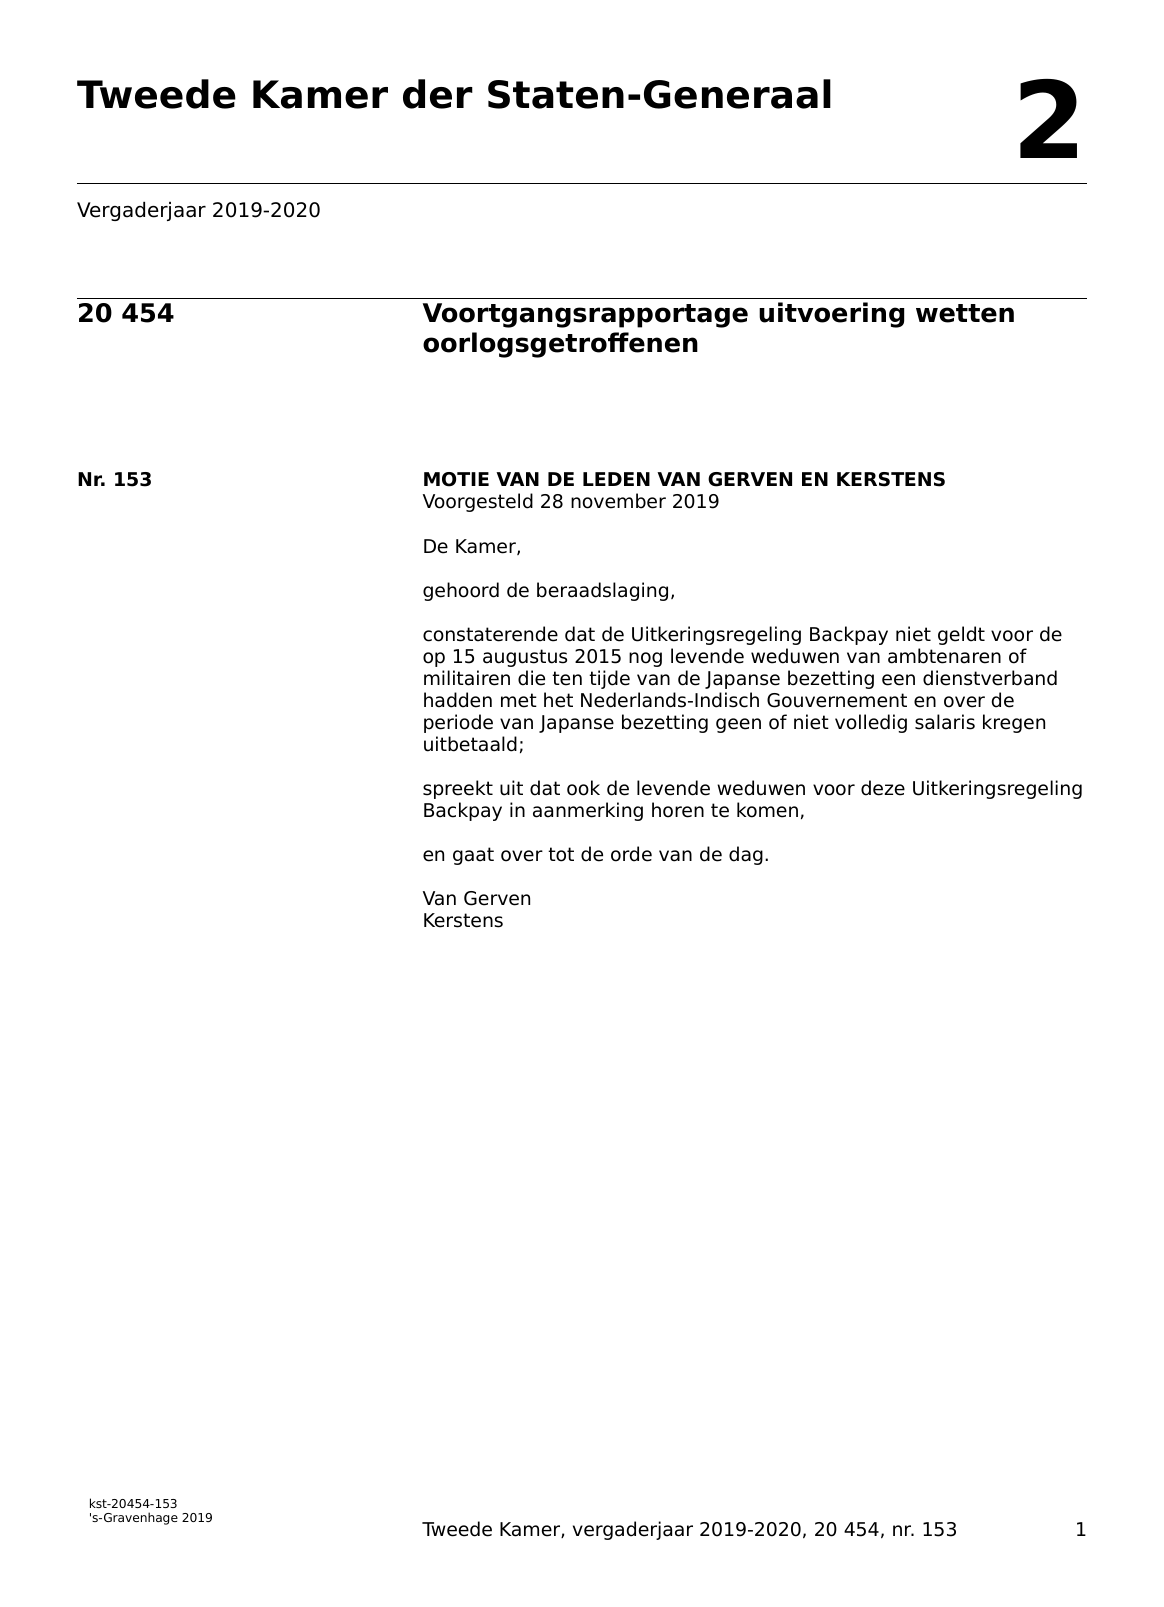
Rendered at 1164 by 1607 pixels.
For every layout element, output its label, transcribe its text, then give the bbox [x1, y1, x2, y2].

table_cell Vergaderjaar 2019-2020 [77, 184, 1087, 298]
subtitle Nr. 153 MOTIE VAN DE LEDEN VAN GERVEN EN KERSTENS [77, 469, 1087, 491]
subtitle 20 454 Voortgangsrapportage uitvoering wetten oorlogsgetroffenen [77, 299, 1087, 358]
text constaterende dat de Uitkeringsregeling Backpay niet geldt voor de op 15 augustus 2015 nog levende weduwen van ambtenaren of militairen die ten tijde van de Japanse bezetting een dienstverband hadden met het Nederlands-Indisch Gouvernement en over de periode van Japanse bezetting geen of niet volledig salaris kregen uitbetaald; [422, 624, 1087, 756]
text 's-Gravenhage 2019 [88, 1511, 323, 1525]
text De Kamer, [422, 536, 1087, 557]
table_header 2 [886, 59, 1087, 183]
table_header Tweede Kamer der Staten-Generaal [77, 59, 886, 183]
text spreekt uit dat ook de levende weduwen voor deze Uitkeringsregeling Backpay in aanmerking horen te komen, [422, 778, 1087, 822]
text Kerstens [422, 910, 1087, 932]
text en gaat over tot de orde van de dag. [422, 844, 1087, 866]
text kst-20454-153 [88, 1497, 323, 1511]
text Voorgesteld 28 november 2019 [422, 491, 1087, 513]
text Van Gerven [422, 888, 1087, 910]
text gehoord de beraadslaging, [422, 580, 1087, 602]
